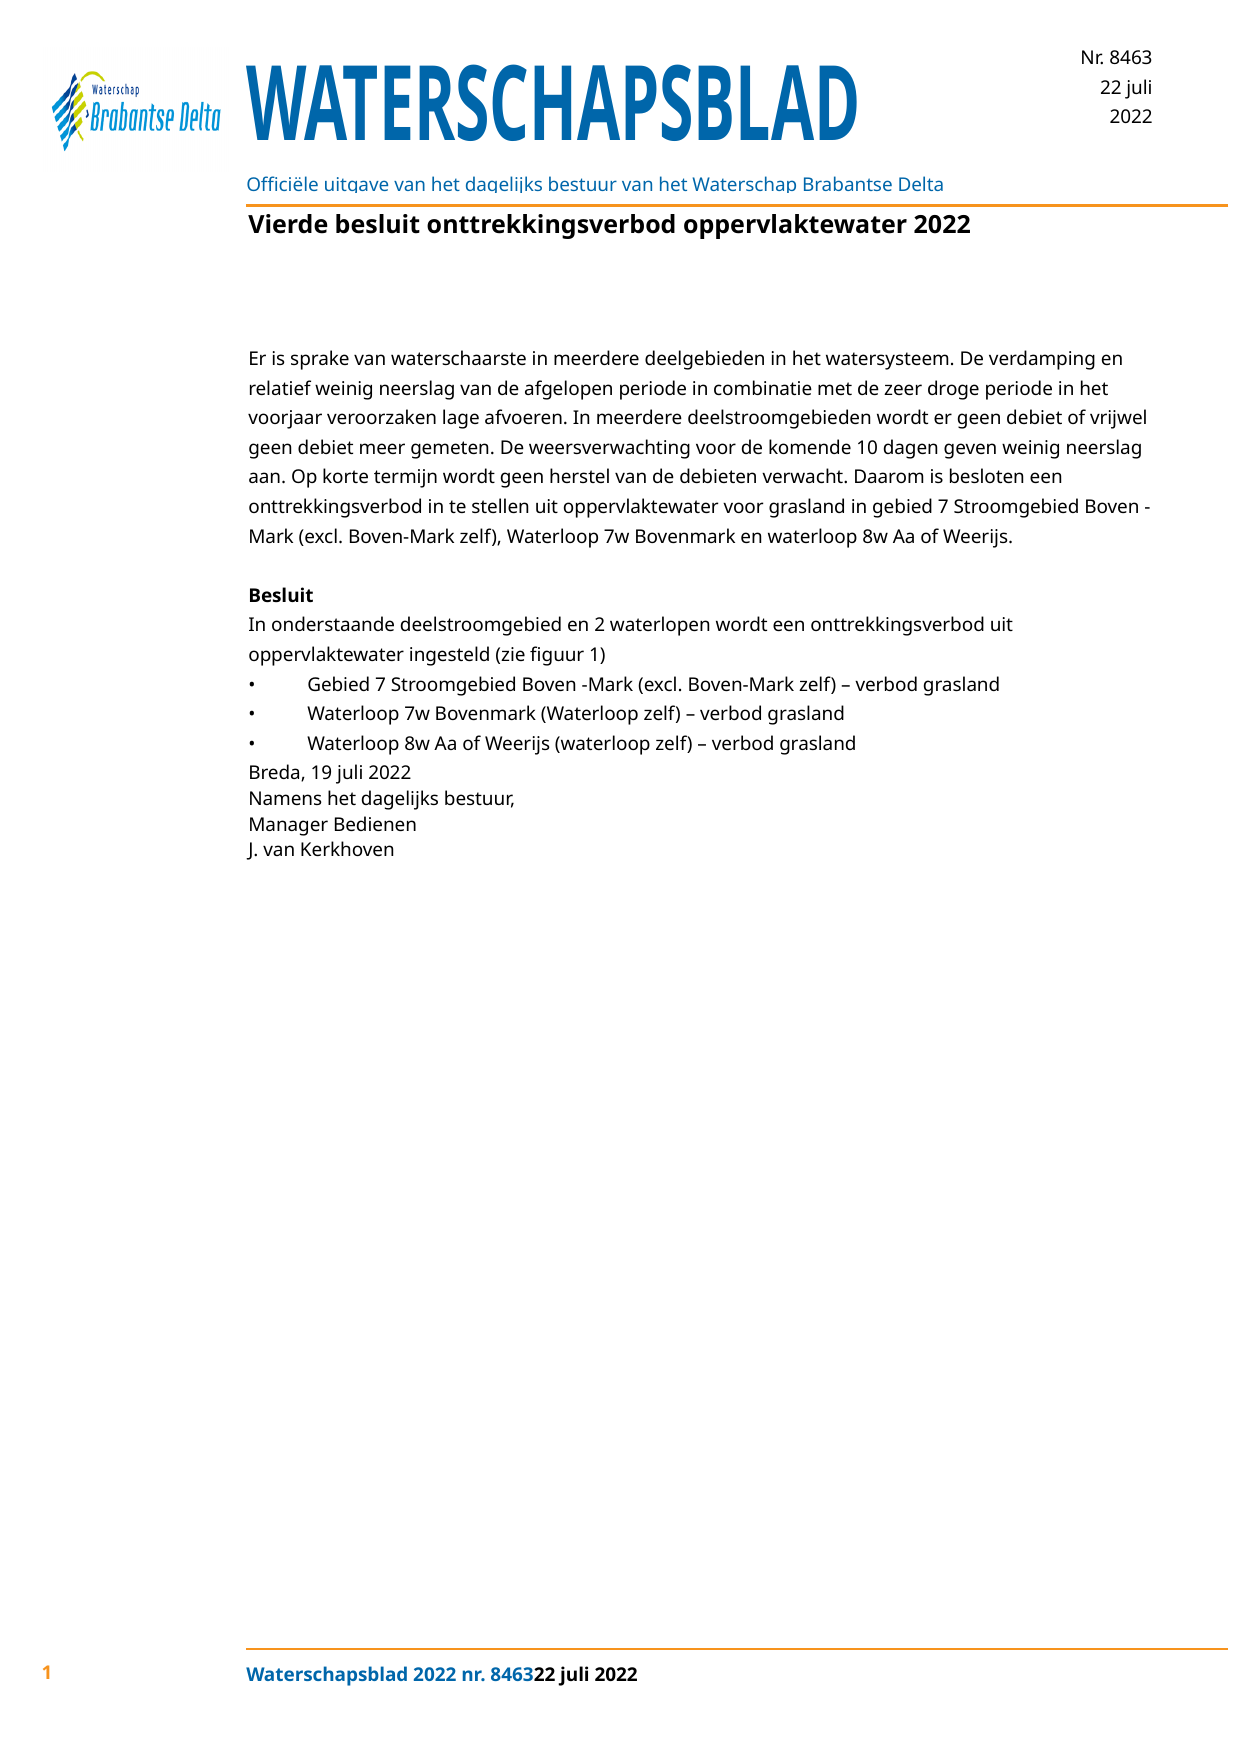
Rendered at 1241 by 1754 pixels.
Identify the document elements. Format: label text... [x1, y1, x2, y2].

text Manager Bedienen [248, 811, 1152, 837]
list Gebied 7 Stroomgebied Boven -Mark (excl. Boven-Mark zelf) – verbod grasland [248, 671, 1152, 696]
text Besluit [248, 582, 1152, 608]
text In onderstaande deelstroomgebied en 2 waterlopen wordt een onttrekkingsverbod uit oppervlaktewater ingesteld (zie figuur 1) [248, 612, 1152, 667]
text J. van Kerkhoven [248, 837, 1152, 862]
list Waterloop 8w Aa of Weerijs (waterloop zelf) – verbod grasland [248, 730, 1152, 756]
text Er is sprake van waterschaarste in meerdere deelgebieden in het watersysteem. De verdamping en relatief weinig neerslag van de afgelopen periode in combinatie met de zeer droge periode in het voorjaar veroorzaken lage afvoeren. In meerdere deelstroomgebieden wordt er geen debiet of vrijwel geen debiet meer gemeten. De weersverwachting voor de komende 10 dagen geven weinig neerslag aan. Op korte termijn wordt geen herstel van de debieten verwacht. Daarom is besloten een onttrekkingsverbod in te stellen uit oppervlaktewater voor grasland in gebied 7 Stroomgebied Boven -Mark (excl. Boven-Mark zelf), Waterloop 7w Bovenmark en waterloop 8w Aa of Weerijs. [248, 345, 1152, 548]
text Namens het dagelijks bestuur, [248, 785, 1152, 811]
text Breda, 19 juli 2022 [248, 759, 1152, 785]
list Waterloop 7w Bovenmark (Waterloop zelf) – verbod grasland [248, 700, 1152, 726]
picture [41, 47, 231, 172]
text Vierde besluit onttrekkingsverbod oppervlaktewater 2022 [248, 207, 1152, 241]
